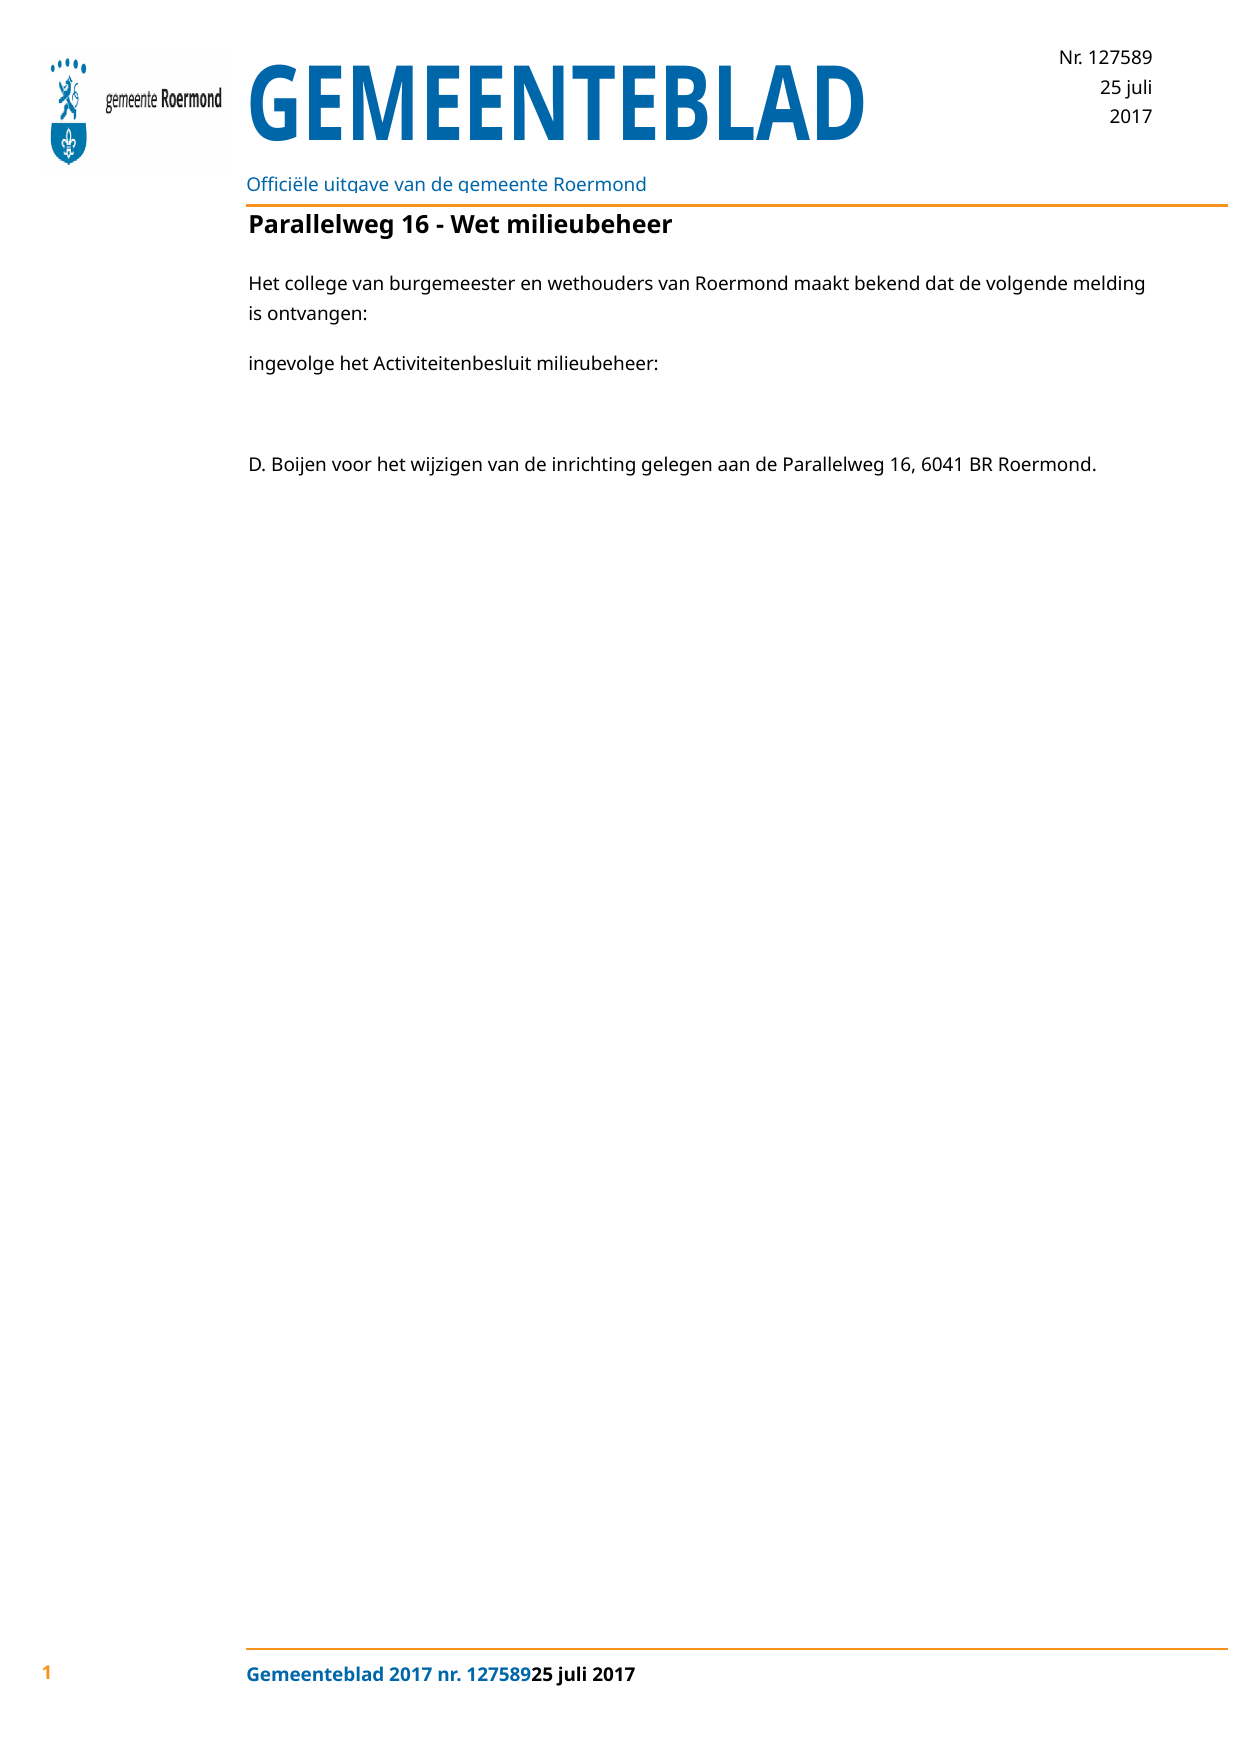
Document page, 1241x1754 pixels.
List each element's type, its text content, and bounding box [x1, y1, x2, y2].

text ingevolge het Activiteitenbesluit milieubeheer: [248, 350, 1152, 376]
text Parallelweg 16 - Wet milieubeheer [248, 207, 1152, 241]
picture [41, 47, 231, 172]
text Het college van burgemeester en wethouders van Roermond maakt bekend dat de volgende melding is ontvangen: [248, 270, 1152, 326]
text D. Boijen voor het wijzigen van de inrichting gelegen aan de Parallelweg 16, 6041 BR Roermond. [248, 451, 1152, 477]
